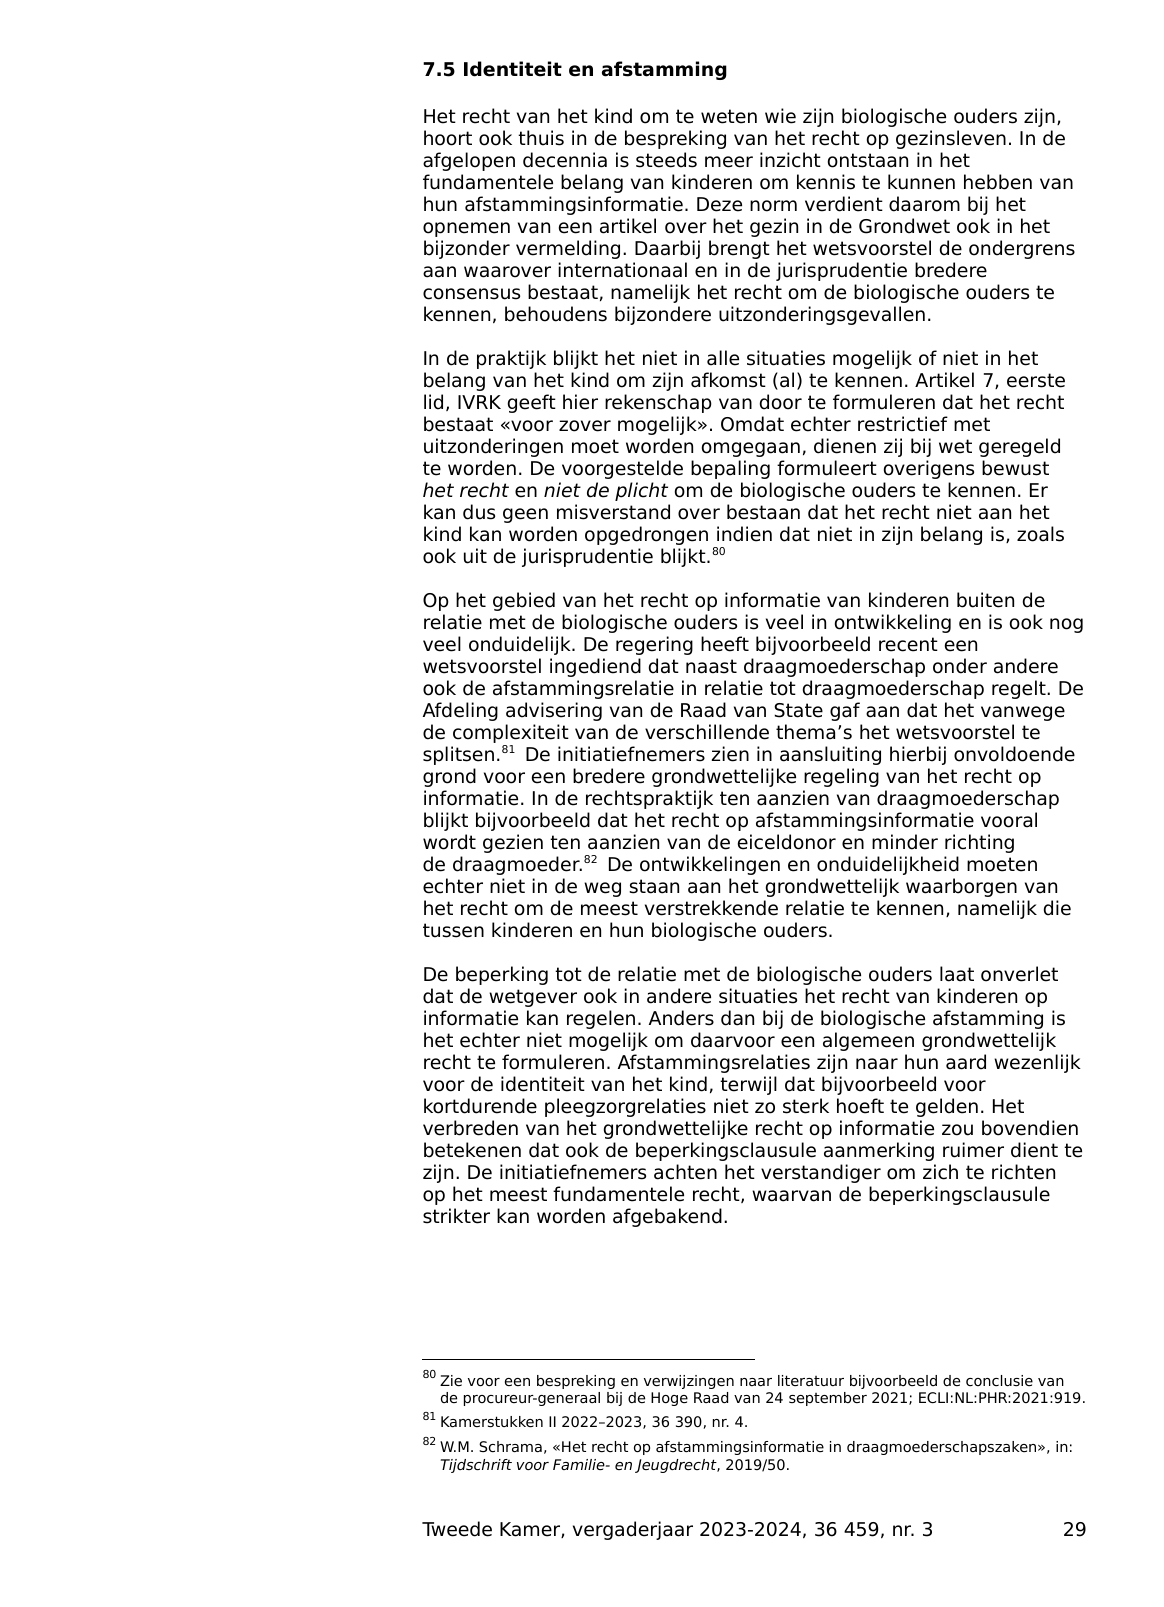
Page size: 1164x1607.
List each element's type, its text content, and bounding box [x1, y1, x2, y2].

text Kamerstukken II 2022–2023, 36 390, nr. 4. [422, 1410, 1087, 1432]
text W.M. Schrama, «Het recht op afstammingsinformatie in draagmoederschapszaken», in: Tijdschrift voor Familie- en Jeugdrecht, 2019/50. [422, 1435, 1087, 1474]
text De beperking tot de relatie met de biologische ouders laat onverlet dat de wetgever ook in andere situaties het recht van kinderen op informatie kan regelen. Anders dan bij de biologische afstamming is het echter niet mogelijk om daarvoor een algemeen grondwettelijk recht te formuleren. Afstammingsrelaties zijn naar hun aard wezenlijk voor de identiteit van het kind, terwijl dat bijvoorbeeld voor kortdurende pleegzorgrelaties niet zo sterk hoeft te gelden. Het verbreden van het grondwettelijke recht op informatie zou bovendien betekenen dat ook de beperkingsclausule aanmerking ruimer dient te zijn. De initiatiefnemers achten het verstandiger om zich te richten op het meest fundamentele recht, waarvan de beperkingsclausule strikter kan worden afgebakend. [422, 964, 1087, 1228]
text Op het gebied van het recht op informatie van kinderen buiten de relatie met de biologische ouders is veel in ontwikkeling en is ook nog veel onduidelijk. De regering heeft bijvoorbeeld recent een wetsvoorstel ingediend dat naast draagmoederschap onder andere ook de afstammingsrelatie in relatie tot draagmoederschap regelt. De Afdeling advisering van de Raad van State gaf aan dat het vanwege de complexiteit van de verschillende thema’s het wetsvoorstel te splitsen. De initiatiefnemers zien in aansluiting hierbij onvoldoende grond voor een bredere grondwettelijke regeling van het recht op informatie. In de rechtspraktijk ten aanzien van draagmoederschap blijkt bijvoorbeeld dat het recht op afstammingsinformatie vooral wordt gezien ten aanzien van de eiceldonor en minder richting [422, 590, 1087, 854]
text Het recht van het kind om te weten wie zijn biologische ouders zijn, hoort ook thuis in de bespreking van het recht op gezinsleven. In de afgelopen decennia is steeds meer inzicht ontstaan in het fundamentele belang van kinderen om kennis te kunnen hebben van hun afstammingsinformatie. Deze norm verdient daarom bij het opnemen van een artikel over het gezin in de Grondwet ook in het bijzonder vermelding. Daarbij brengt het wetsvoorstel de ondergrens aan waarover internationaal en in de jurisprudentie bredere consensus bestaat, namelijk het recht om de biologische ouders te kennen, behoudens bijzondere uitzonderingsgevallen. [422, 106, 1087, 326]
subtitle 7.5 Identiteit en afstamming [422, 59, 1087, 81]
text In de praktijk blijkt het niet in alle situaties mogelijk of niet in het belang van het kind om zijn afkomst (al) te kennen. Artikel 7, eerste lid, IVRK geeft hier rekenschap van door te formuleren dat het recht bestaat «voor zover mogelijk». Omdat echter restrictief met uitzonderingen moet worden omgegaan, dienen zij bij wet geregeld te worden. De voorgestelde bepaling formuleert overigens bewust het recht en niet de plicht om de biologische ouders te kennen. Er kan dus geen misverstand over bestaan dat het recht niet aan het kind kan worden opgedrongen indien dat niet in zijn belang is, zoals ook uit de jurisprudentie blijkt. [422, 348, 1087, 568]
text Zie voor een bespreking en verwijzingen naar literatuur bijvoorbeeld de conclusie van de procureur-generaal bij de Hoge Raad van 24 september 2021; ECLI:NL:PHR:2021:919. [422, 1368, 1087, 1407]
text de draagmoeder. De ontwikkelingen en onduidelijkheid moeten echter niet in de weg staan aan het grondwettelijk waarborgen van het recht om de meest verstrekkende relatie te kennen, namelijk die tussen kinderen en hun biologische ouders. [422, 854, 1087, 942]
